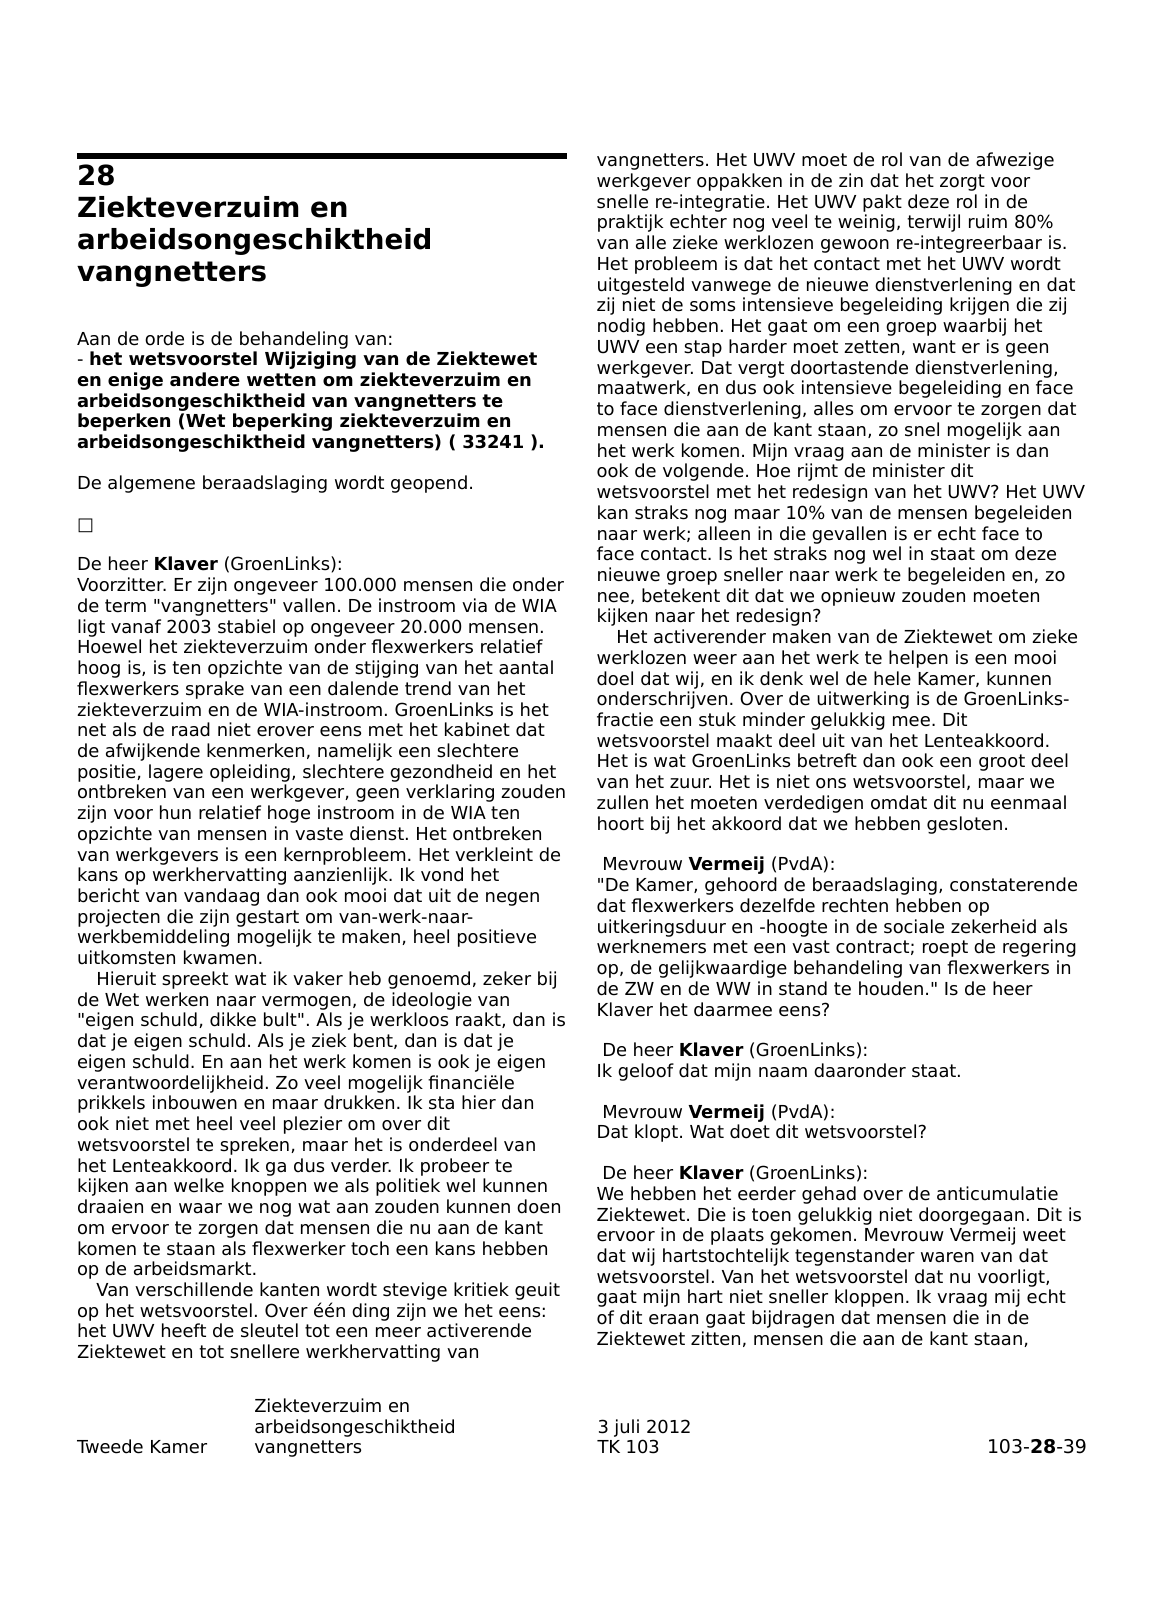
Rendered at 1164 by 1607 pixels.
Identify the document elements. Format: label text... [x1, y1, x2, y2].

text "De Kamer, gehoord de beraadslaging, constaterende dat flexwerkers dezelfde rechten hebben op uitkeringsduur en -hoogte in de sociale zekerheid als werknemers met een vast contract; roept de regering op, de gelijkwaardige behandeling van flexwerkers in de ZW en de WW in stand te houden." Is de heer Klaver het daarmee eens? [596, 875, 1087, 1020]
text We hebben het eerder gehad over de anticumulatie Ziektewet. Die is toen gelukkig niet doorgegaan. Dit is ervoor in de plaats gekomen. Mevrouw Vermeij weet dat wij hartstochtelijk tegenstander waren van dat wetsvoorstel. Van het wetsvoorstel dat nu voorligt, gaat mijn hart niet sneller kloppen. Ik vraag mij echt of dit eraan gaat bijdragen dat mensen die in de Ziektewet zitten, mensen die aan de kant staan, [596, 1184, 1087, 1349]
text De heer Klaver (GroenLinks): [596, 1040, 1087, 1061]
text De algemene beraadslaging wordt geopend. [77, 473, 567, 493]
text Het activerender maken van de Ziektewet om zieke werklozen weer aan het werk te helpen is een mooi doel dat wij, en ik denk wel de hele Kamer, kunnen onderschrijven. Over de uitwerking is de GroenLinks-fractie een stuk minder gelukkig mee. Dit wetsvoorstel maakt deel uit van het Lenteakkoord. Het is wat GroenLinks betreft dan ook een groot deel van het zuur. Het is niet ons wetsvoorstel, maar we zullen het moeten verdedigen omdat dit nu eenmaal hoort bij het akkoord dat we hebben gesloten. [596, 627, 1087, 834]
text Hieruit spreekt wat ik vaker heb genoemd, zeker bij de Wet werken naar vermogen, de ideologie van "eigen schuld, dikke bult". Als je werkloos raakt, dan is dat je eigen schuld. Als je ziek bent, dan is dat je eigen schuld. En aan het werk komen is ook je eigen verantwoordelijkheid. Zo veel mogelijk financiële prikkels inbouwen en maar drukken. Ik sta hier dan ook niet met heel veel plezier om over dit wetsvoorstel te spreken, maar het is onderdeel van het Lenteakkoord. Ik ga dus verder. Ik probeer te kijken aan welke knoppen we als politiek wel kunnen draaien en waar we nog wat aan zouden kunnen doen om ervoor te zorgen dat mensen die nu aan de kant komen te staan als flexwerker toch een kans hebben op de arbeidsmarkt. [77, 969, 567, 1280]
text De heer Klaver (GroenLinks): [77, 554, 567, 575]
text vangnetters. Het UWV moet de rol van de afwezige werkgever oppakken in de zin dat het zorgt voor snelle re-integratie. Het UWV pakt deze rol in de praktijk echter nog veel te weinig, terwijl ruim 80% van alle zieke werklozen gewoon re-integreerbaar is. Het probleem is dat het contact met het UWV wordt uitgesteld vanwege de nieuwe dienstverlening en dat zij niet de soms intensieve begeleiding krijgen die zij nodig hebben. Het gaat om een groep waarbij het UWV een stap harder moet zetten, want er is geen werkgever. Dat vergt doortastende dienstverlening, maatwerk, en dus ook intensieve begeleiding en face to face dienstverlening, alles om ervoor te zorgen dat mensen die aan de kant staan, zo snel mogelijk aan het werk komen. Mijn vraag aan de minister is dan ook de volgende. Hoe rijmt de minister dit wetsvoorstel met het redesign van het UWV? Het UWV kan straks nog maar 10% van de mensen begeleiden naar werk; alleen in die gevallen is er echt face to face contact. Is het straks nog wel in staat om deze nieuwe groep sneller naar werk te begeleiden en, zo nee, betekent dit dat we opnieuw zouden moeten kijken naar het redesign? [596, 150, 1087, 627]
text Mevrouw Vermeij (PvdA): [596, 1102, 1087, 1122]
text Voorzitter. Er zijn ongeveer 100.000 mensen die onder de term "vangnetters" vallen. De instroom via de WIA ligt vanaf 2003 stabiel op ongeveer 20.000 mensen. Hoewel het ziekteverzuim onder flexwerkers relatief hoog is, is ten opzichte van de stijging van het aantal flexwerkers sprake van een dalende trend van het ziekteverzuim en de WIA-instroom. GroenLinks is het net als de raad niet erover eens met het kabinet dat de afwijkende kenmerken, namelijk een slechtere positie, lagere opleiding, slechtere gezondheid en het ontbreken van een werkgever, geen verklaring zouden zijn voor hun relatief hoge instroom in de WIA ten opzichte van mensen in vaste dienst. Het ontbreken van werkgevers is een kernprobleem. Het verkleint de kans op werkhervatting aanzienlijk. Ik vond het bericht van vandaag dan ook mooi dat uit de negen projecten die zijn gestart om van-werk-naar-werkbemiddeling mogelijk te maken, heel positieve uitkomsten kwamen. [77, 575, 567, 969]
text Dat klopt. Wat doet dit wetsvoorstel? [596, 1122, 1087, 1143]
text De heer Klaver (GroenLinks): [596, 1163, 1087, 1184]
text Aan de orde is de behandeling van: [77, 328, 567, 349]
text Van verschillende kanten wordt stevige kritiek geuit op het wetsvoorstel. Over één ding zijn we het eens: het UWV heeft de sleutel tot een meer activerende Ziektewet en tot snellere werkhervatting van [77, 1280, 567, 1363]
title 28 Ziekteverzuim en arbeidsongeschiktheid vangnetters [77, 159, 567, 288]
text Mevrouw Vermeij (PvdA): [596, 854, 1087, 875]
text - het wetsvoorstel Wijziging van de Ziektewet en enige andere wetten om ziekteverzuim en arbeidsongeschiktheid van vangnetters te beperken (Wet beperking ziekteverzuim en arbeidsongeschiktheid vangnetters) ( 33241 ). [77, 349, 567, 453]
text Ik geloof dat mijn naam daaronder staat. [596, 1061, 1087, 1082]
text □ [77, 513, 567, 534]
